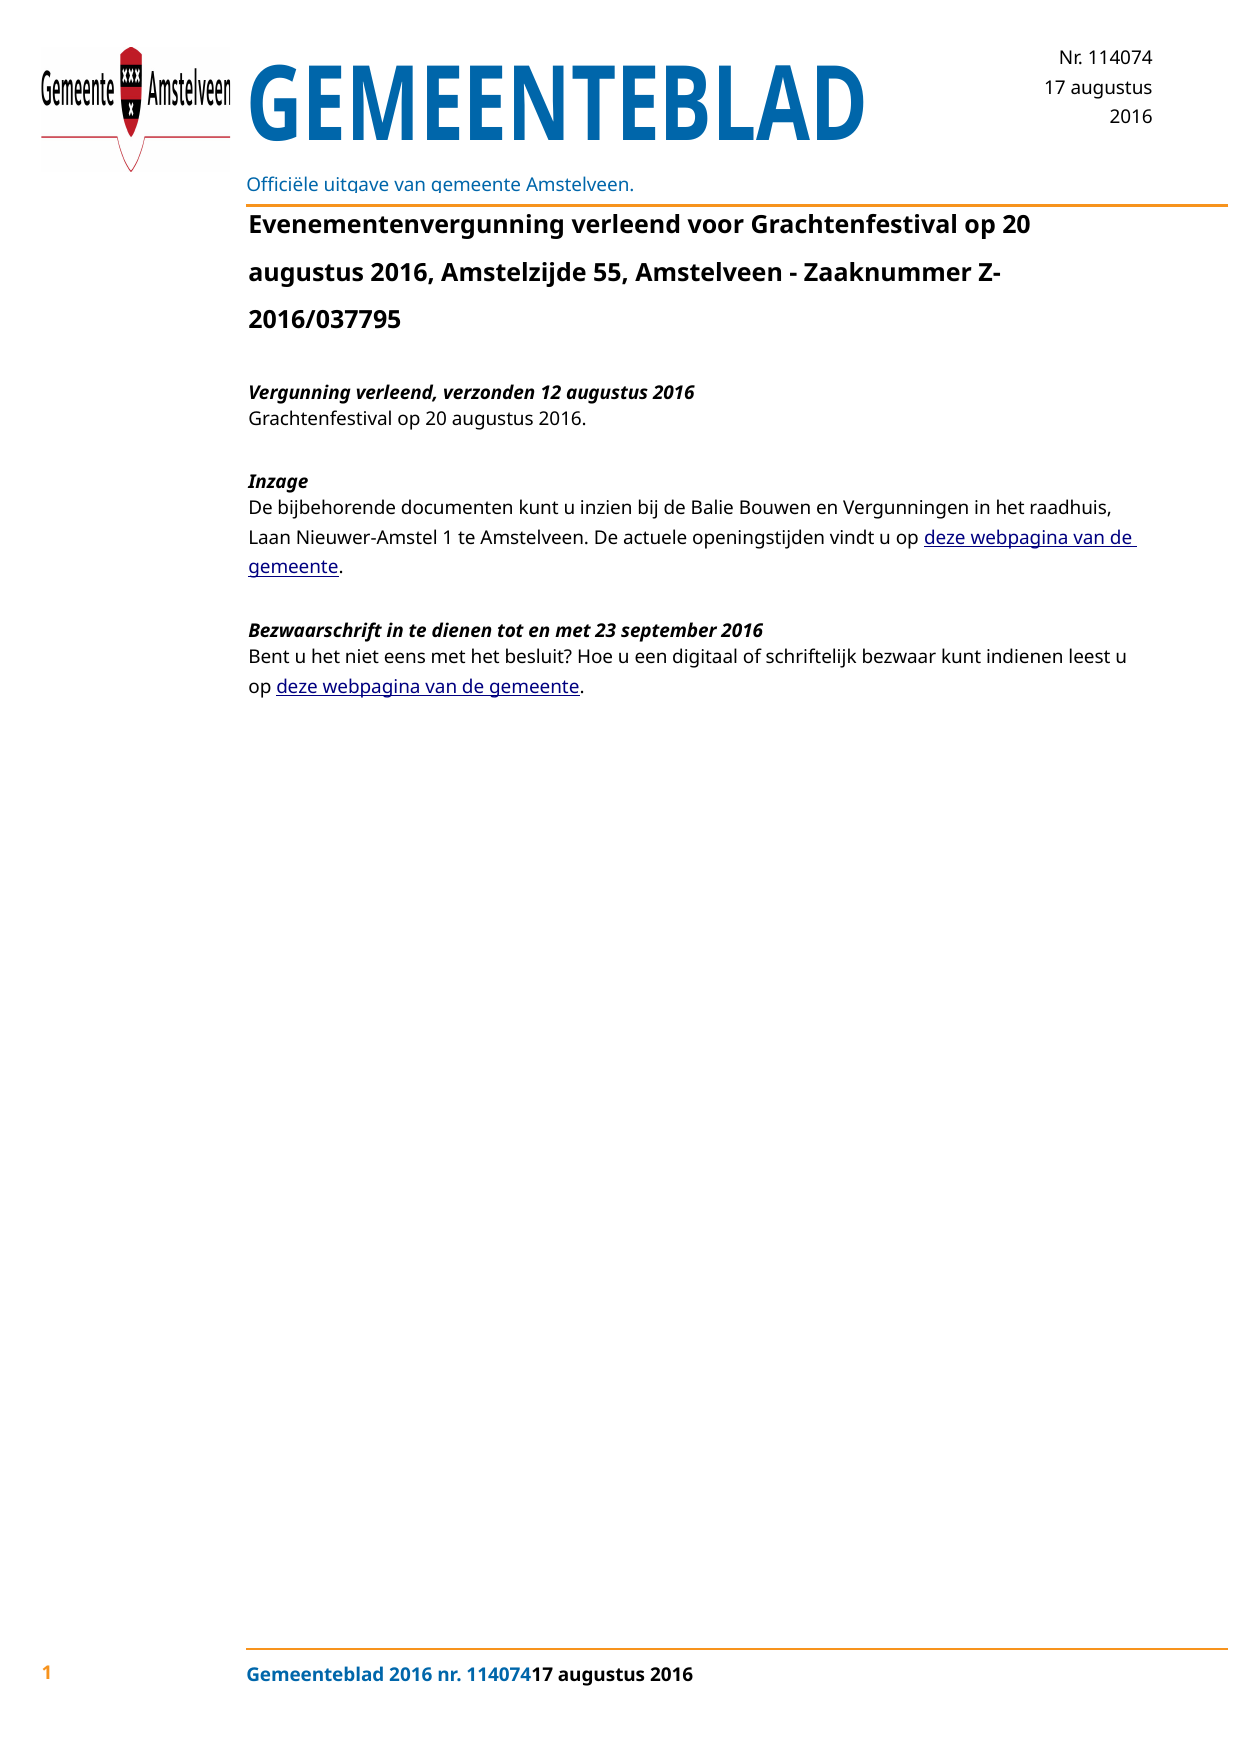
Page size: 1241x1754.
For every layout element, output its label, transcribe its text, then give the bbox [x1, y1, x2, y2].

text De bijbehorende documenten kunt u inzien bij de Balie Bouwen en Vergunningen in het raadhuis, Laan Nieuwer-Amstel 1 te Amstelveen. De actuele openingstijden vindt u op deze webpagina van de gemeente. [248, 494, 1152, 579]
text Bezwaarschrift in te dienen tot en met 23 september 2016 [248, 618, 1152, 643]
text Bent u het niet eens met het besluit? Hoe u een digitaal of schriftelijk bezwaar kunt indienen leest u op deze webpagina van de gemeente. [248, 643, 1152, 699]
text Inzage [248, 469, 1152, 494]
text Grachtenfestival op 20 augustus 2016. [248, 405, 1152, 431]
text Evenementenvergunning verleend voor Grachtenfestival op 20 augustus 2016, Amstelzijde 55, Amstelveen - Zaaknummer Z-2016/037795 [248, 207, 1152, 336]
text Vergunning verleend, verzonden 12 augustus 2016 [248, 379, 1152, 405]
picture [41, 47, 231, 172]
